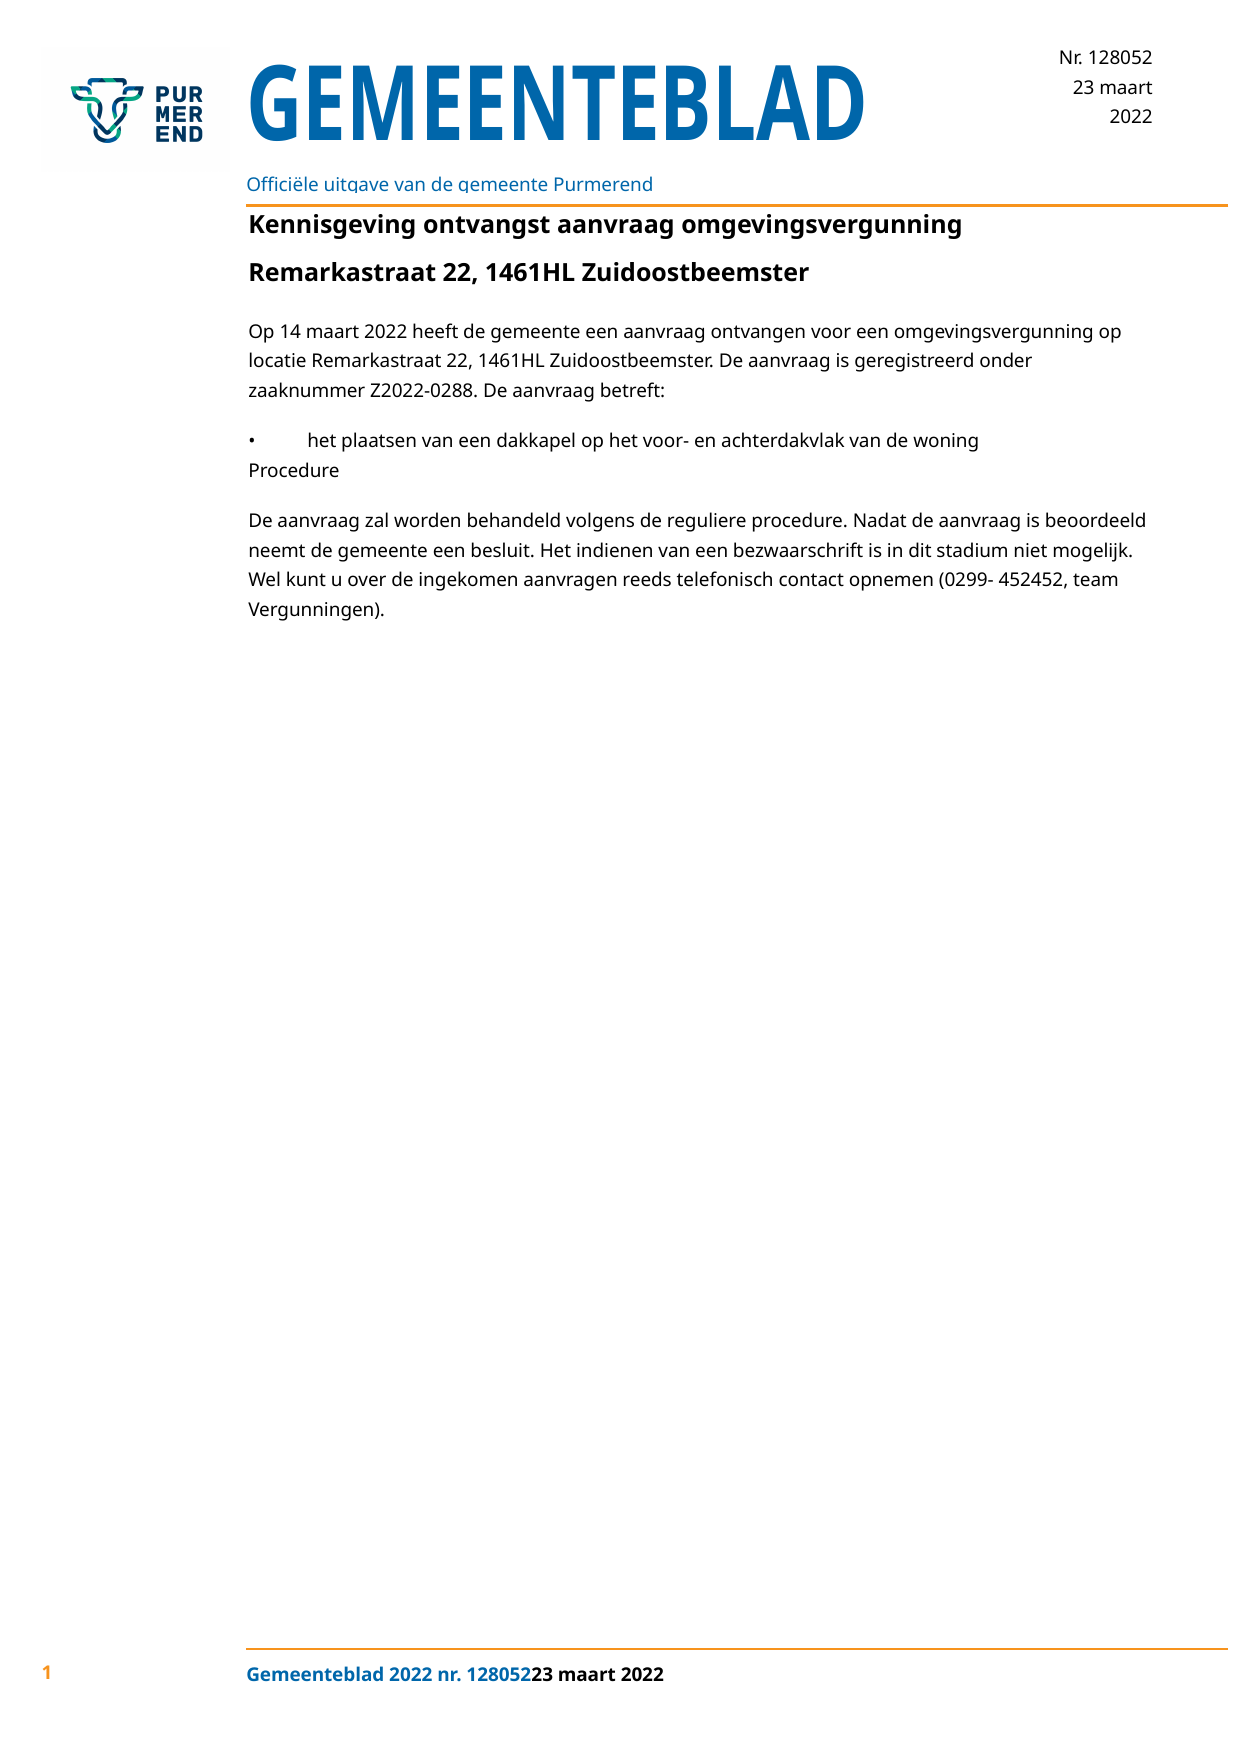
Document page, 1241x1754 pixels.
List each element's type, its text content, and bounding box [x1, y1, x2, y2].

text Op 14 maart 2022 heeft de gemeente een aanvraag ontvangen voor een omgevingsvergunning op locatie Remarkastraat 22, 1461HL Zuidoostbeemster. De aanvraag is geregistreerd onder zaaknummer Z2022-0288. De aanvraag betreft: [248, 318, 1152, 403]
picture [41, 47, 231, 172]
text Procedure [248, 457, 1152, 483]
text De aanvraag zal worden behandeld volgens de reguliere procedure. Nadat de aanvraag is beoordeeld neemt de gemeente een besluit. Het indienen van een bezwaarschrift is in dit stadium niet mogelijk. Wel kunt u over de ingekomen aanvragen reeds telefonisch contact opnemen (0299- 452452, team Vergunningen). [248, 507, 1152, 622]
text Kennisgeving ontvangst aanvraag omgevingsvergunning Remarkastraat 22, 1461HL Zuidoostbeemster [248, 207, 1152, 288]
list het plaatsen van een dakkapel op het voor- en achterdakvlak van de woning [248, 427, 1152, 453]
